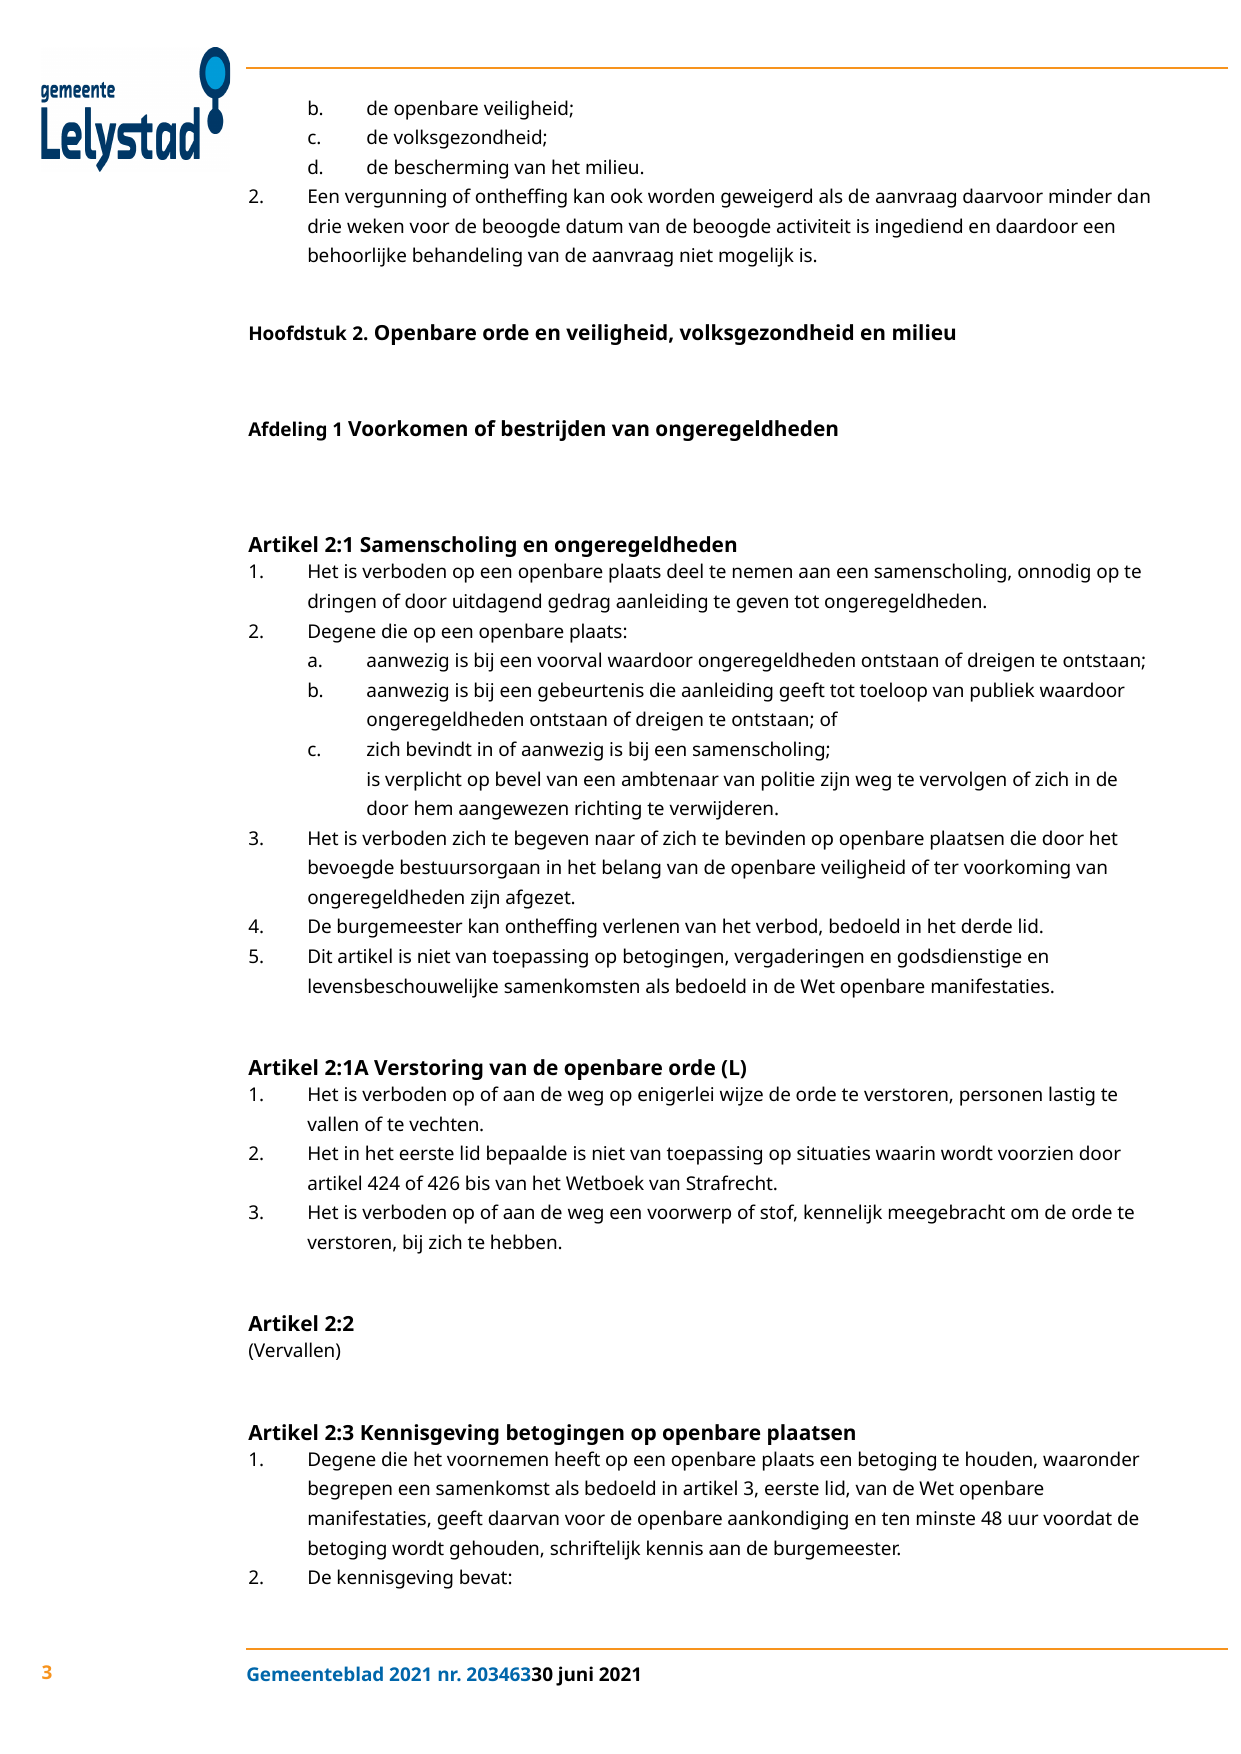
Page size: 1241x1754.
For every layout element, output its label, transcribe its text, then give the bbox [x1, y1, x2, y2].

list de bescherming van het milieu. [307, 154, 1152, 180]
list Degene die het voornemen heeft op een openbare plaats een betoging te houden, waaronder begrepen een samenkomst als bedoeld in artikel 3, eerste lid, van de Wet openbare manifestaties, geeft daarvan voor de openbare aankondiging en ten minste 48 uur voordat de betoging wordt gehouden, schriftelijk kennis aan de burgemeester. [248, 1446, 1152, 1561]
list aanwezig is bij een gebeurtenis die aanleiding geeft tot toeloop van publiek waardoor ongeregeldheden ontstaan of dreigen te ontstaan; of [307, 677, 1152, 732]
list de volksgezondheid; [307, 124, 1152, 150]
list De burgemeester kan ontheffing verlenen van het verbod, bedoeld in het derde lid. [248, 914, 1152, 939]
list Het is verboden op of aan de weg een voorwerp of stof, kennelijk meegebracht om de orde te verstoren, bij zich te hebben. [248, 1199, 1152, 1255]
list aanwezig is bij een voorval waardoor ongeregeldheden ontstaan of dreigen te ontstaan; [307, 647, 1152, 673]
text Artikel 2:1A Verstoring van de openbare orde (L) [248, 1053, 1152, 1081]
text Artikel 2:3 Kennisgeving betogingen op openbare plaatsen [248, 1418, 1152, 1446]
list Het is verboden op een openbare plaats deel te nemen aan een samenscholing, onnodig op te dringen of door uitdagend gedrag aanleiding te geven tot ongeregeldheden. [248, 559, 1152, 614]
list Het in het eerste lid bepaalde is niet van toepassing op situaties waarin wordt voorzien door artikel 424 of 426 bis van het Wetboek van Strafrecht. [248, 1140, 1152, 1196]
text Hoofdstuk 2. Openbare orde en veiligheid, volksgezondheid en milieu [248, 318, 1152, 346]
text Afdeling 1 Voorkomen of bestrijden van ongeregeldheden [248, 414, 1152, 442]
list Het is verboden zich te begeven naar of zich te bevinden op openbare plaatsen die door het bevoegde bestuursorgaan in het belang van de openbare veiligheid of ter voorkoming van ongeregeldheden zijn afgezet. [248, 825, 1152, 910]
list Dit artikel is niet van toepassing op betogingen, vergaderingen en godsdienstige en levensbeschouwelijke samenkomsten als bedoeld in de Wet openbare manifestaties. [248, 943, 1152, 998]
text (Vervallen) [248, 1338, 1152, 1363]
list De kennisgeving bevat: [248, 1564, 1152, 1590]
picture [41, 47, 231, 172]
list is verplicht op bevel van een ambtenaar van politie zijn weg te vervolgen of zich in de door hem aangewezen richting te verwijderen. [307, 766, 1152, 821]
list Een vergunning of ontheffing kan ook worden geweigerd als de aanvraag daarvoor minder dan drie weken voor de beoogde datum van de beoogde activiteit is ingediend en daardoor een behoorlijke behandeling van de aanvraag niet mogelijk is. [248, 183, 1152, 268]
list zich bevindt in of aanwezig is bij een samenscholing; [307, 736, 1152, 762]
list Degene die op een openbare plaats: [248, 618, 1152, 643]
text Artikel 2:1 Samenscholing en ongeregeldheden [248, 530, 1152, 559]
text Artikel 2:2 [248, 1309, 1152, 1338]
list Het is verboden op of aan de weg op enigerlei wijze de orde te verstoren, personen lastig te vallen of te vechten. [248, 1081, 1152, 1137]
list de openbare veiligheid; [307, 95, 1152, 121]
